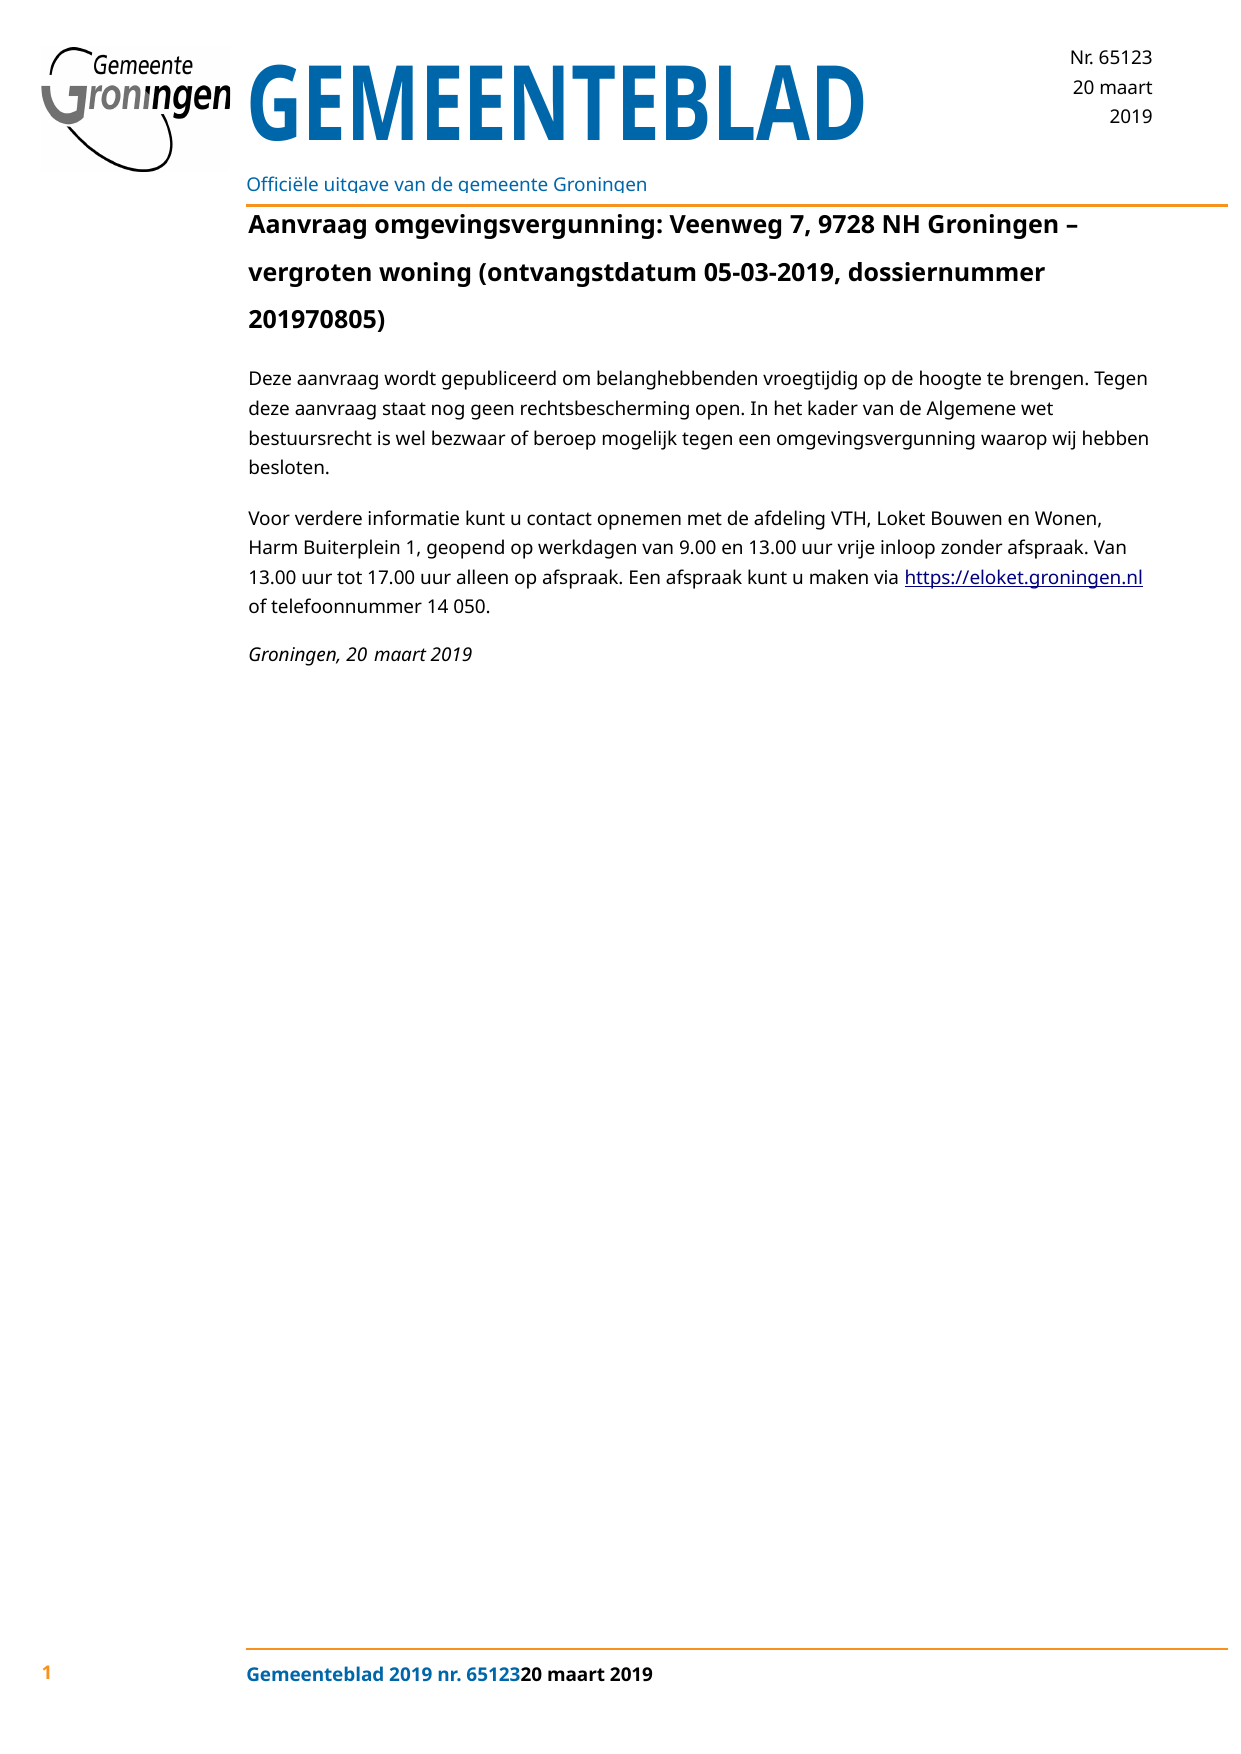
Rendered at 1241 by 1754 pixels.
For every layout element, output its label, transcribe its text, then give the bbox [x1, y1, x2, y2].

text Groningen, 20 maart 2019 [248, 641, 1152, 667]
picture [41, 47, 231, 172]
text Deze aanvraag wordt gepubliceerd om belanghebbenden vroegtijdig op de hoogte te brengen. Tegen deze aanvraag staat nog geen rechtsbescherming open. In het kader van de Algemene wet bestuursrecht is wel bezwaar of beroep mogelijk tegen een omgevingsvergunning waarop wij hebben besloten. [248, 366, 1152, 480]
text Voor verdere informatie kunt u contact opnemen met de afdeling VTH, Loket Bouwen en Wonen, Harm Buiterplein 1, geopend op werkdagen van 9.00 en 13.00 uur vrije inloop zonder afspraak. Van 13.00 uur tot 17.00 uur alleen op afspraak. Een afspraak kunt u maken via https://eloket.groningen.nl of telefoonnummer 14 050. [248, 505, 1152, 619]
text Aanvraag omgevingsvergunning: Veenweg 7, 9728 NH Groningen – vergroten woning (ontvangstdatum 05-03-2019, dossiernummer 201970805) [248, 207, 1152, 336]
